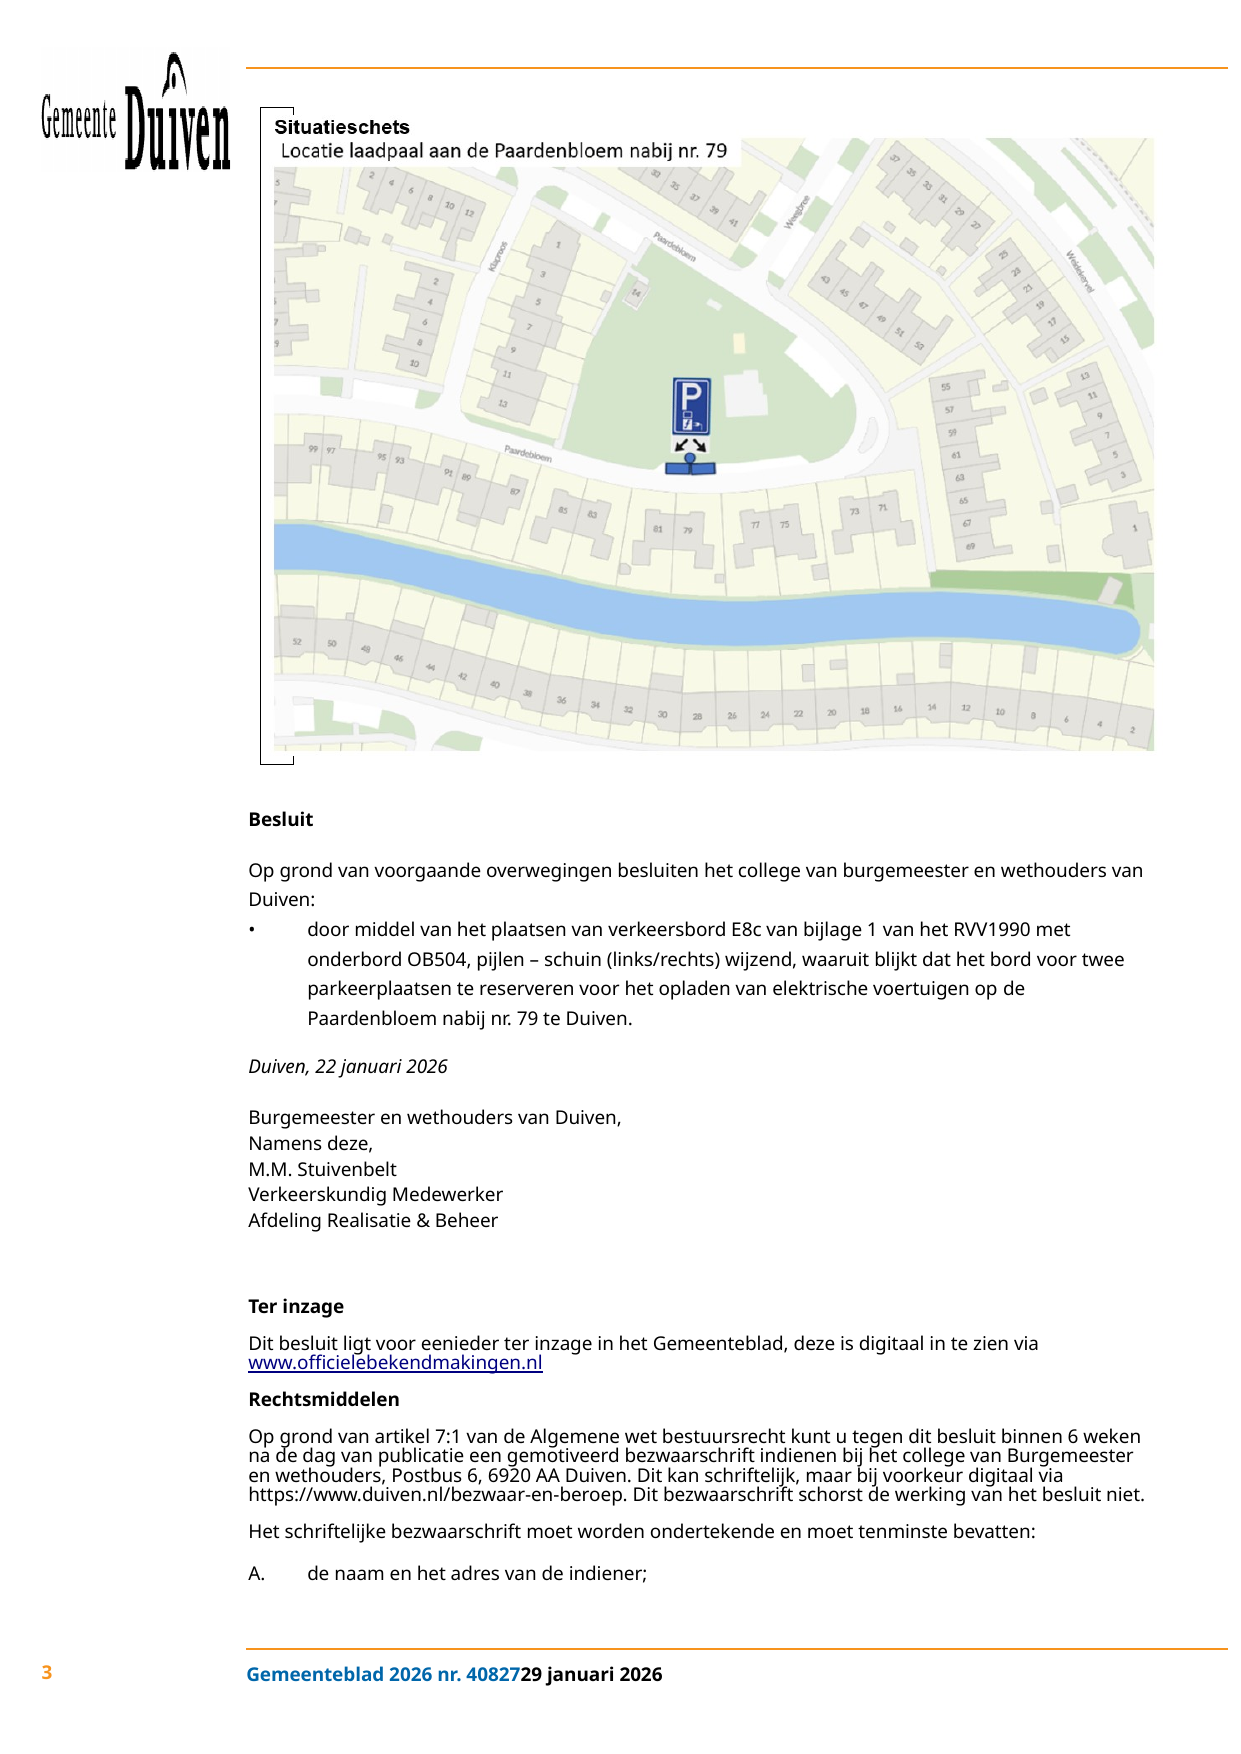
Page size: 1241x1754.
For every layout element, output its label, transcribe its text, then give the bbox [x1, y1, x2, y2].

list door middel van het plaatsen van verkeersbord E8c van bijlage 1 van het RVV1990 met onderbord OB504, pijlen – schuin (links/rechts) wijzend, waaruit blijkt dat het bord voor twee parkeerplaatsen te reserveren voor het opladen van elektrische voertuigen op de Paardenbloem nabij nr. 79 te Duiven. [248, 916, 1152, 1031]
text Dit besluit ligt voor eenieder ter inzage in het Gemeenteblad, deze is digitaal in te zien via www.officielebekendmakingen.nl [248, 1335, 1152, 1373]
list de naam en het adres van de indiener; [248, 1560, 1152, 1586]
text Ter inzage [248, 1298, 1152, 1317]
text M.M. Stuivenbelt [248, 1156, 1152, 1181]
text Duiven, 22 januari 2026 [248, 1053, 1152, 1078]
text Op grond van artikel 7:1 van de Algemene wet bestuursrecht kunt u tegen dit besluit binnen 6 weken na de dag van publicatie een gemotiveerd bezwaarschrift indienen bij het college van Burgemeester en wethouders, Postbus 6, 6920 AA Duiven. Dit kan schriftelijk, maar bij voorkeur digitaal via https://www.duiven.nl/bezwaar-en-beroep. Dit bezwaarschrift schorst de werking van het besluit niet. [248, 1428, 1152, 1505]
text Namens deze, [248, 1130, 1152, 1156]
text Afdeling Realisatie & Beheer [248, 1207, 1152, 1233]
text Rechtsmiddelen [248, 1391, 1152, 1411]
picture [268, 115, 1173, 756]
text Burgemeester en wethouders van Duiven, [248, 1104, 1152, 1130]
text Op grond van voorgaande overwegingen besluiten het college van burgemeester en wethouders van Duiven: [248, 857, 1152, 912]
text Het schriftelijke bezwaarschrift moet worden ondertekende en moet tenminste bevatten: [248, 1523, 1152, 1542]
picture [41, 47, 231, 172]
text Verkeerskundig Medewerker [248, 1181, 1152, 1207]
text Besluit [248, 807, 1152, 832]
